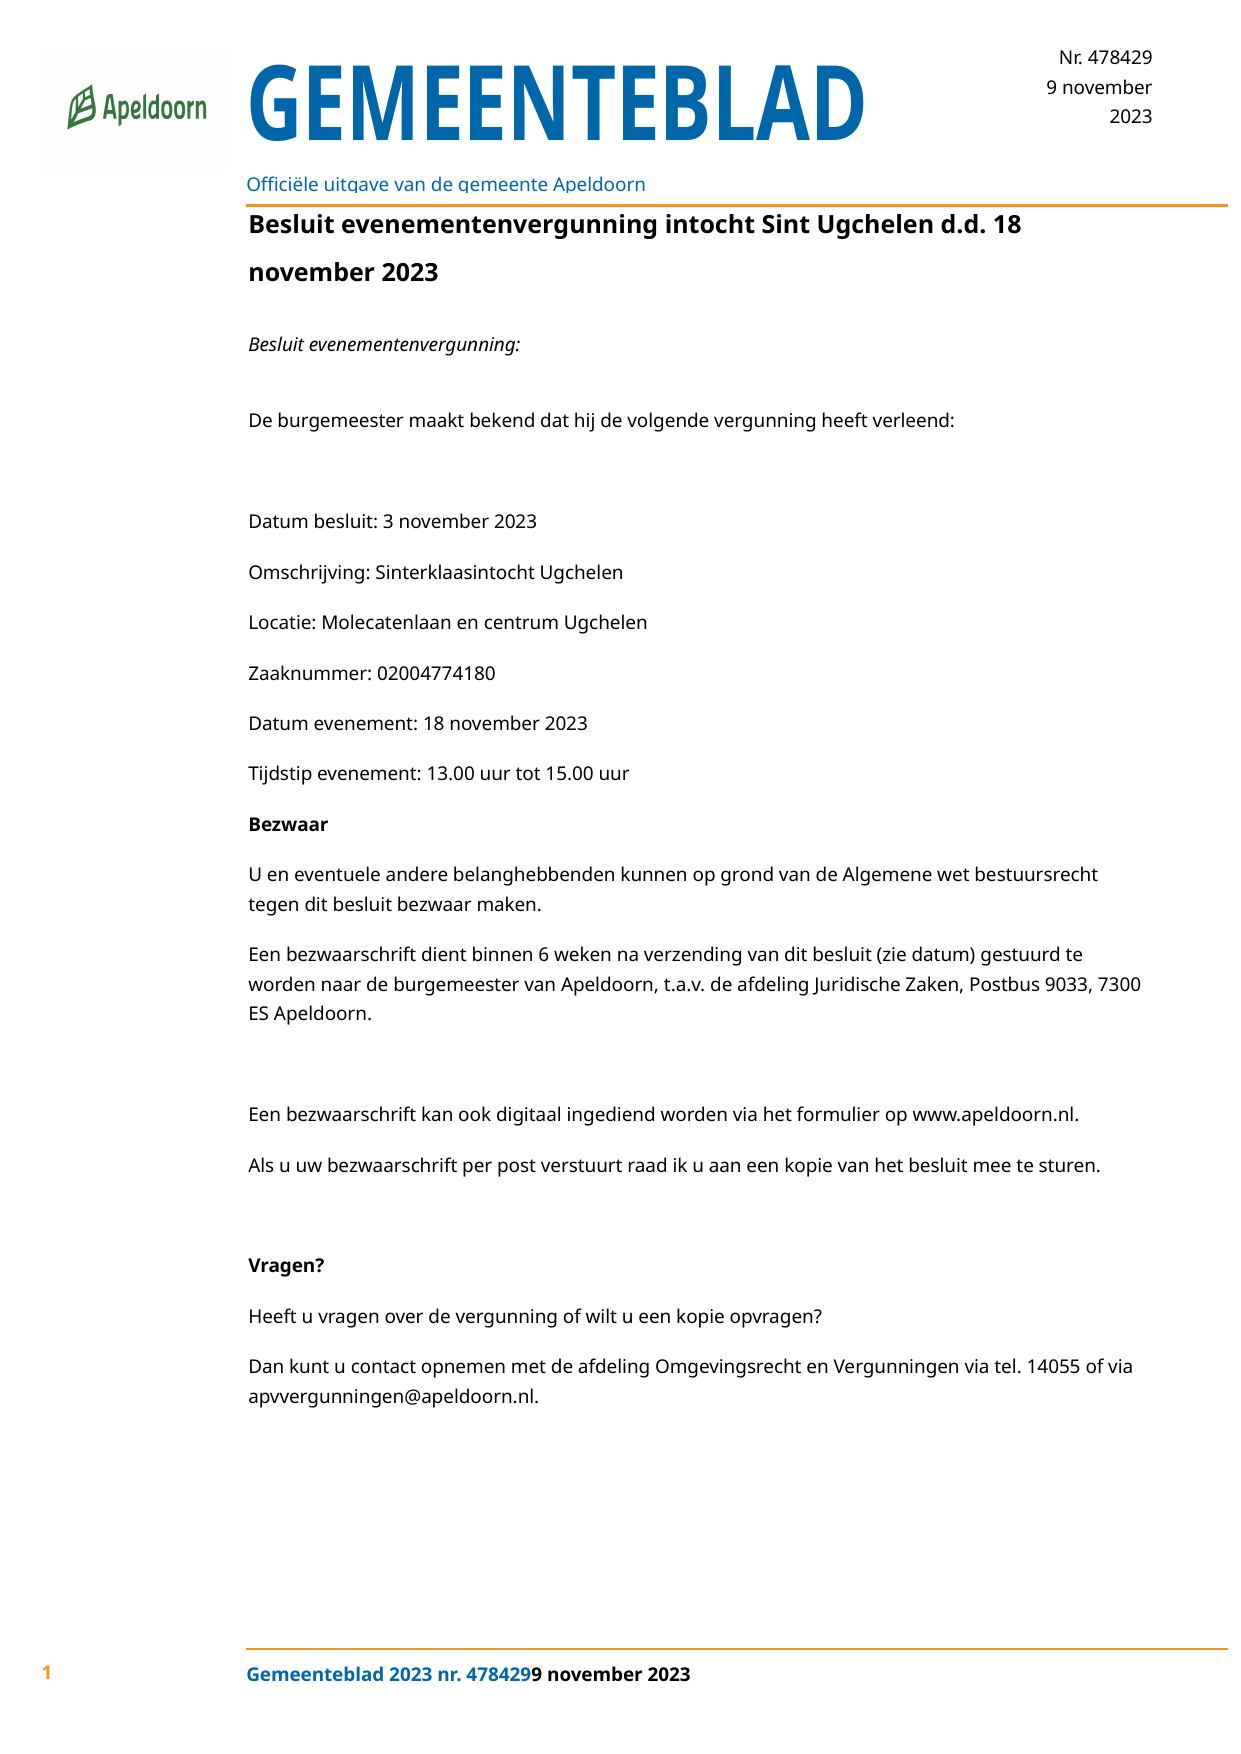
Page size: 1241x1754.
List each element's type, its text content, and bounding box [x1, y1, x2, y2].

picture [41, 47, 231, 172]
text Locatie: Molecatenlaan en centrum Ugchelen [248, 609, 1152, 635]
text De burgemeester maakt bekend dat hij de volgende vergunning heeft verleend: [248, 408, 1152, 433]
text Besluit evenementenvergunning intocht Sint Ugchelen d.d. 18 november 2023 [248, 207, 1152, 288]
text Een bezwaarschrift dient binnen 6 weken na verzending van dit besluit (zie datum) gestuurd te worden naar de burgemeester van Apeldoorn, t.a.v. de afdeling Juridische Zaken, Postbus 9033, 7300 ES Apeldoorn. [248, 941, 1152, 1026]
text Besluit evenementenvergunning: [248, 331, 1152, 357]
text Als u uw bezwaarschrift per post verstuurt raad ik u aan een kopie van het besluit mee te sturen. [248, 1152, 1152, 1177]
text Bezwaar [248, 811, 1152, 837]
text Tijdstip evenement: 13.00 uur tot 15.00 uur [248, 761, 1152, 786]
text Datum besluit: 3 november 2023 [248, 508, 1152, 534]
text Omschrijving: Sinterklaasintocht Ugchelen [248, 559, 1152, 584]
text Heeft u vragen over de vergunning of wilt u een kopie opvragen? [248, 1303, 1152, 1329]
text Vragen? [248, 1253, 1152, 1278]
text Dan kunt u contact opnemen met de afdeling Omgevingsrecht en Vergunningen via tel. 14055 of via apvvergunningen@apeldoorn.nl. [248, 1353, 1152, 1409]
text Zaaknummer: 02004774180 [248, 660, 1152, 685]
text Een bezwaarschrift kan ook digitaal ingediend worden via het formulier op www.apeldoorn.nl. [248, 1101, 1152, 1127]
text U en eventuele andere belanghebbenden kunnen op grond van de Algemene wet bestuursrecht tegen dit besluit bezwaar maken. [248, 861, 1152, 917]
text Datum evenement: 18 november 2023 [248, 710, 1152, 736]
